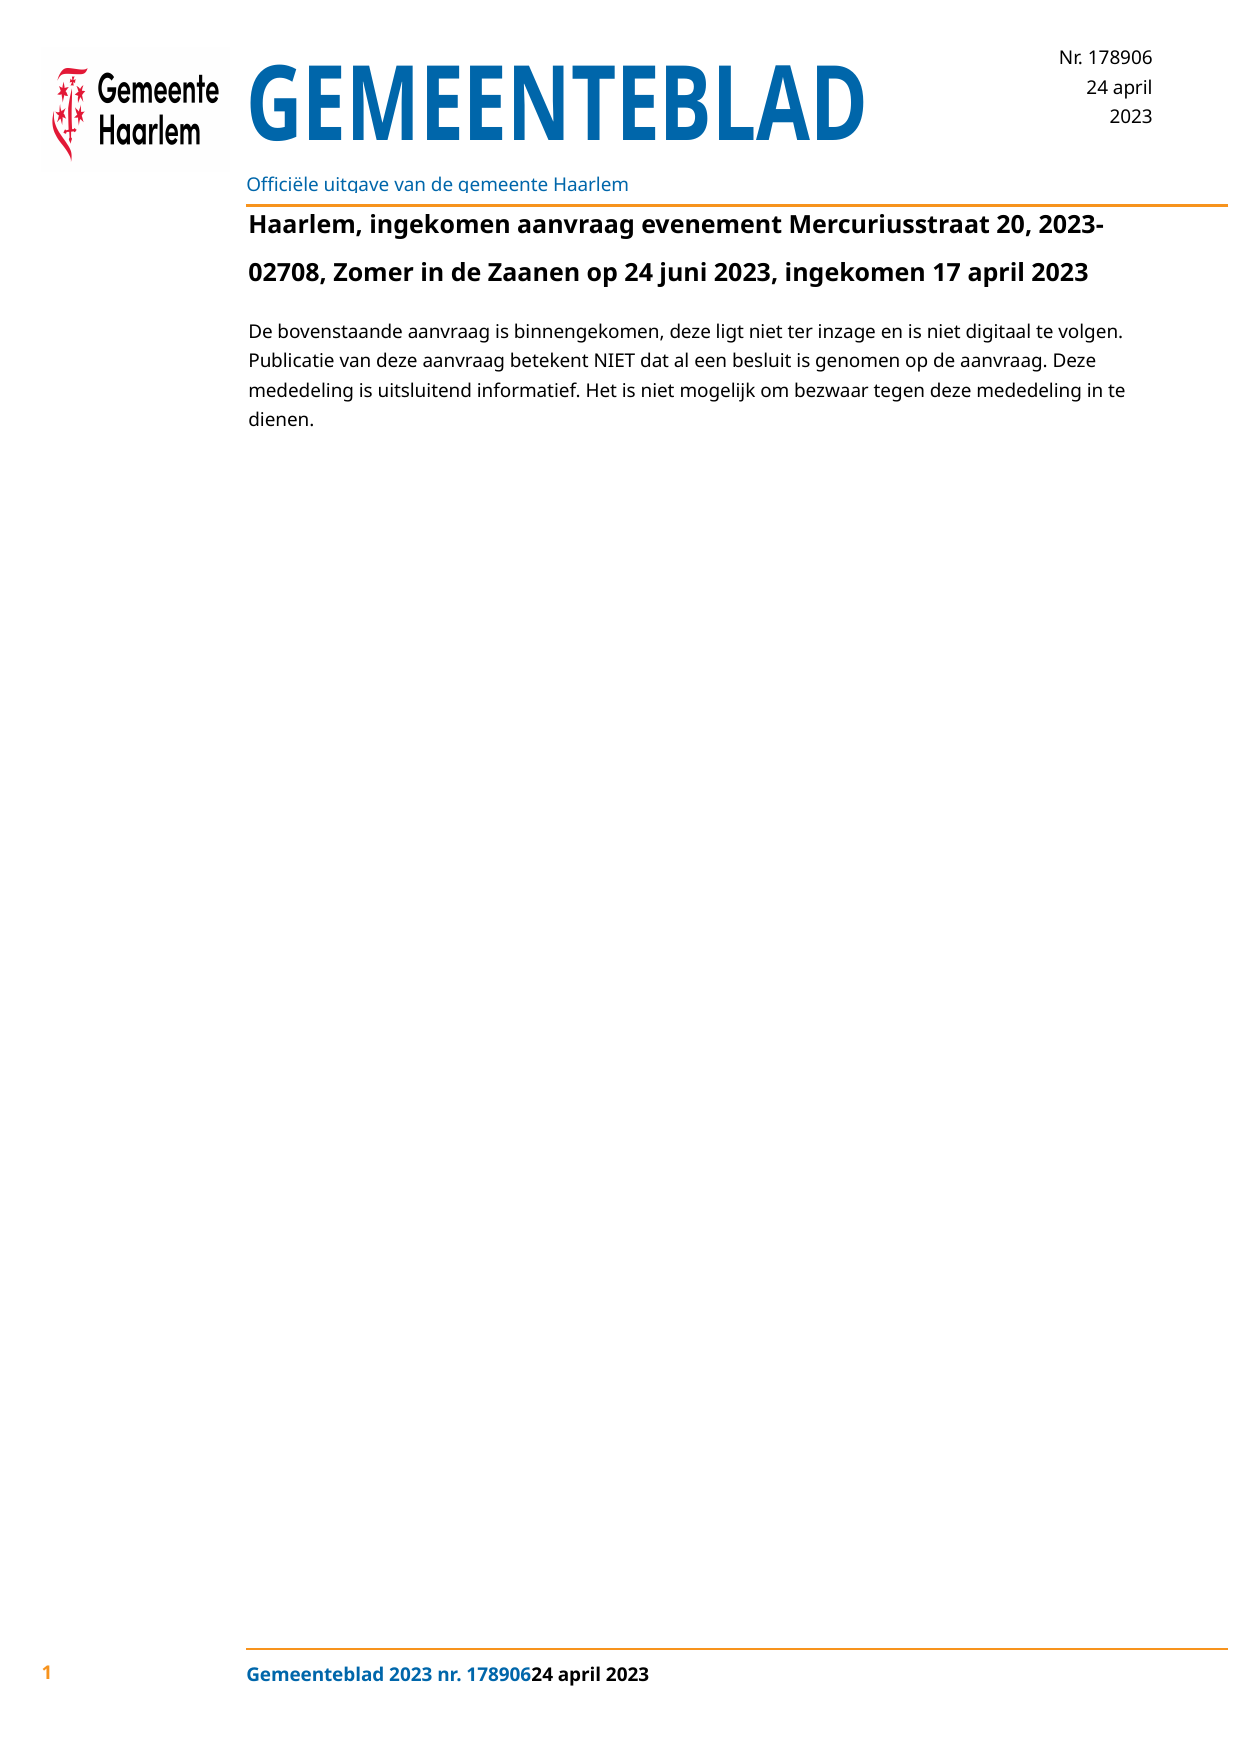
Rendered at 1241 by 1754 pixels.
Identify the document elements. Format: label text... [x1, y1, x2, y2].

text Haarlem, ingekomen aanvraag evenement Mercuriusstraat 20, 2023-02708, Zomer in de Zaanen op 24 juni 2023, ingekomen 17 april 2023 [248, 207, 1152, 288]
text De bovenstaande aanvraag is binnengekomen, deze ligt niet ter inzage en is niet digitaal te volgen. Publicatie van deze aanvraag betekent NIET dat al een besluit is genomen op de aanvraag. Deze mededeling is uitsluitend informatief. Het is niet mogelijk om bezwaar tegen deze mededeling in te dienen. [248, 318, 1152, 432]
picture [41, 47, 231, 172]
